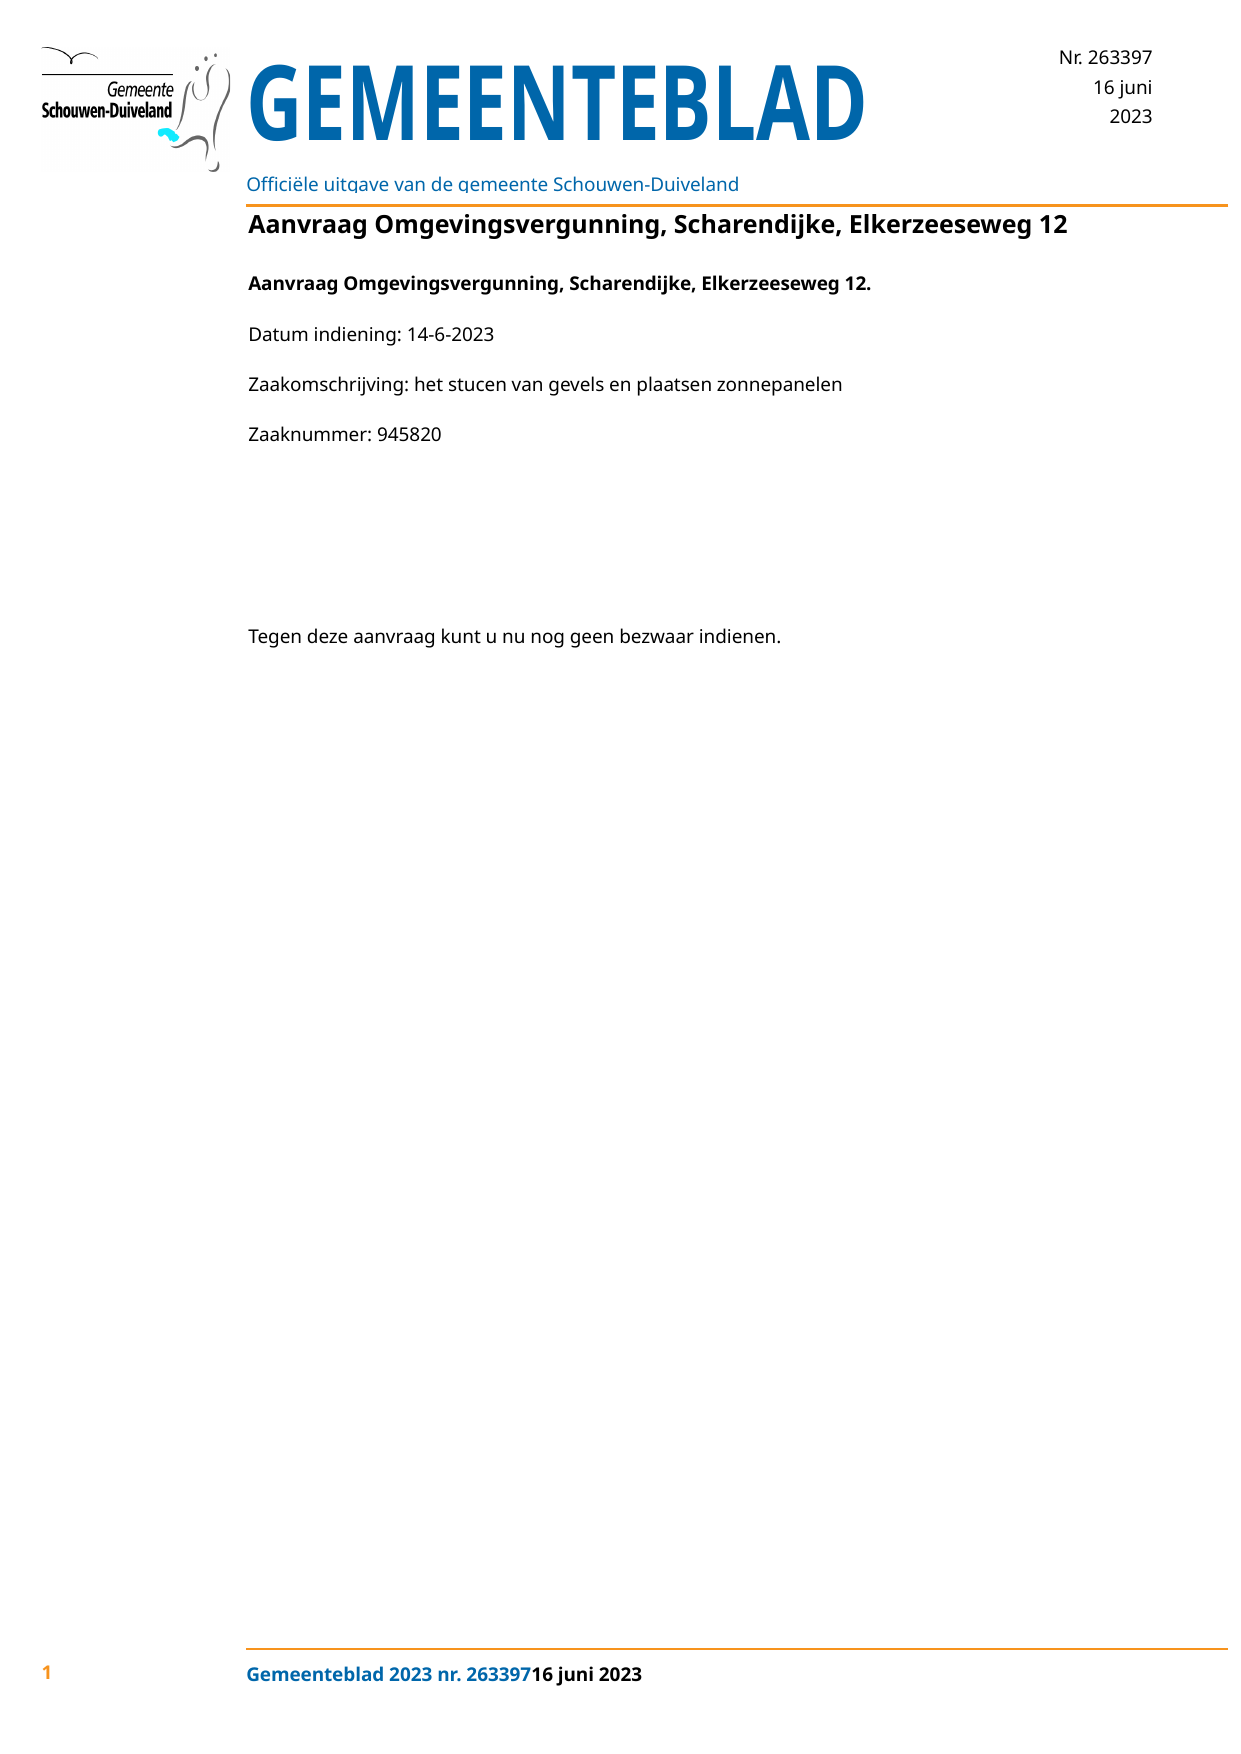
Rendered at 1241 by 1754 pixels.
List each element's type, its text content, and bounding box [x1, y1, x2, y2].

text Datum indiening: 14-6-2023 [248, 321, 1152, 346]
text Zaakomschrijving: het stucen van gevels en plaatsen zonnepanelen [248, 371, 1152, 397]
text Aanvraag Omgevingsvergunning, Scharendijke, Elkerzeeseweg 12. [248, 270, 1152, 296]
text Zaaknummer: 945820 [248, 422, 1152, 447]
text Aanvraag Omgevingsvergunning, Scharendijke, Elkerzeeseweg 12 [248, 207, 1152, 241]
text Tegen deze aanvraag kunt u nu nog geen bezwaar indienen. [248, 623, 1152, 649]
picture [41, 47, 231, 172]
